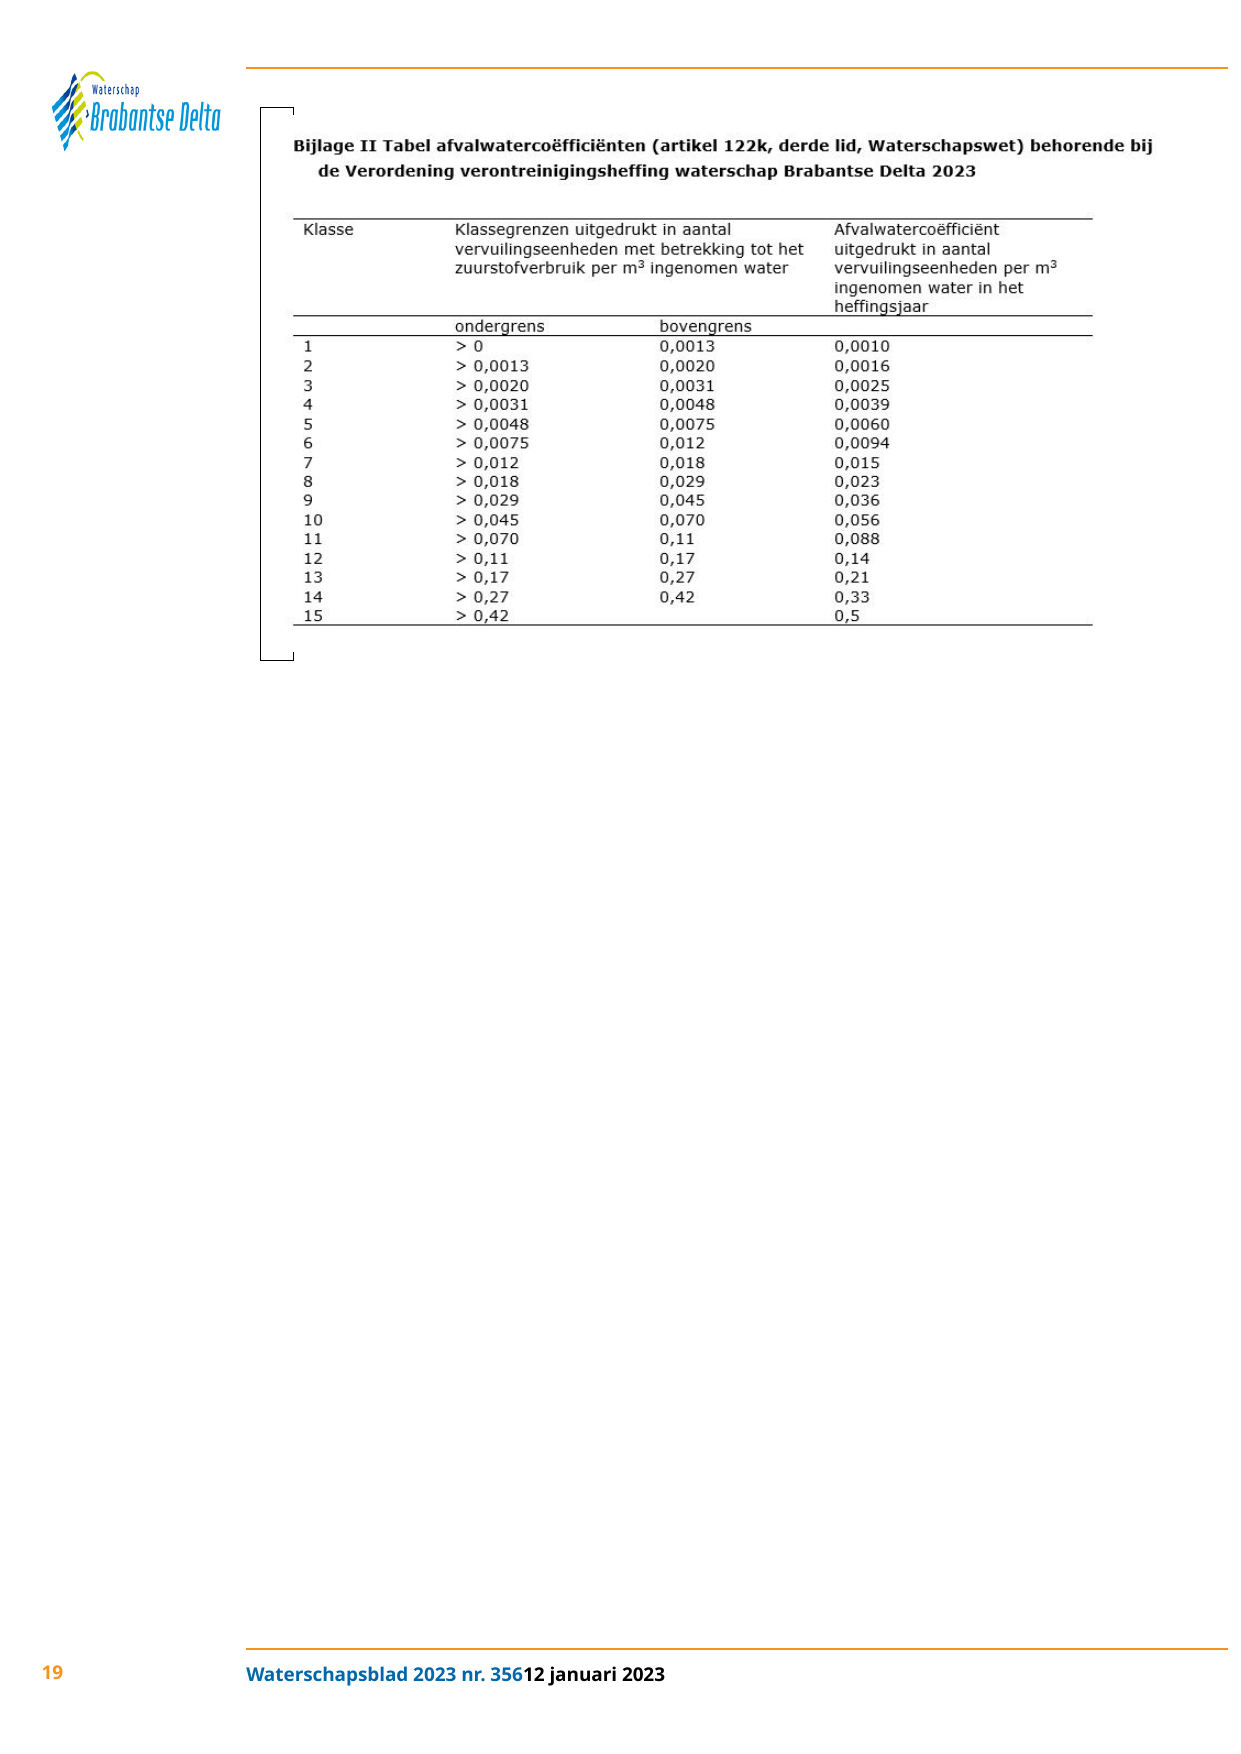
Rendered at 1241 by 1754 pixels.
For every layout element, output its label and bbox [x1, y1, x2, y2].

picture [41, 47, 231, 172]
picture [268, 115, 1173, 652]
